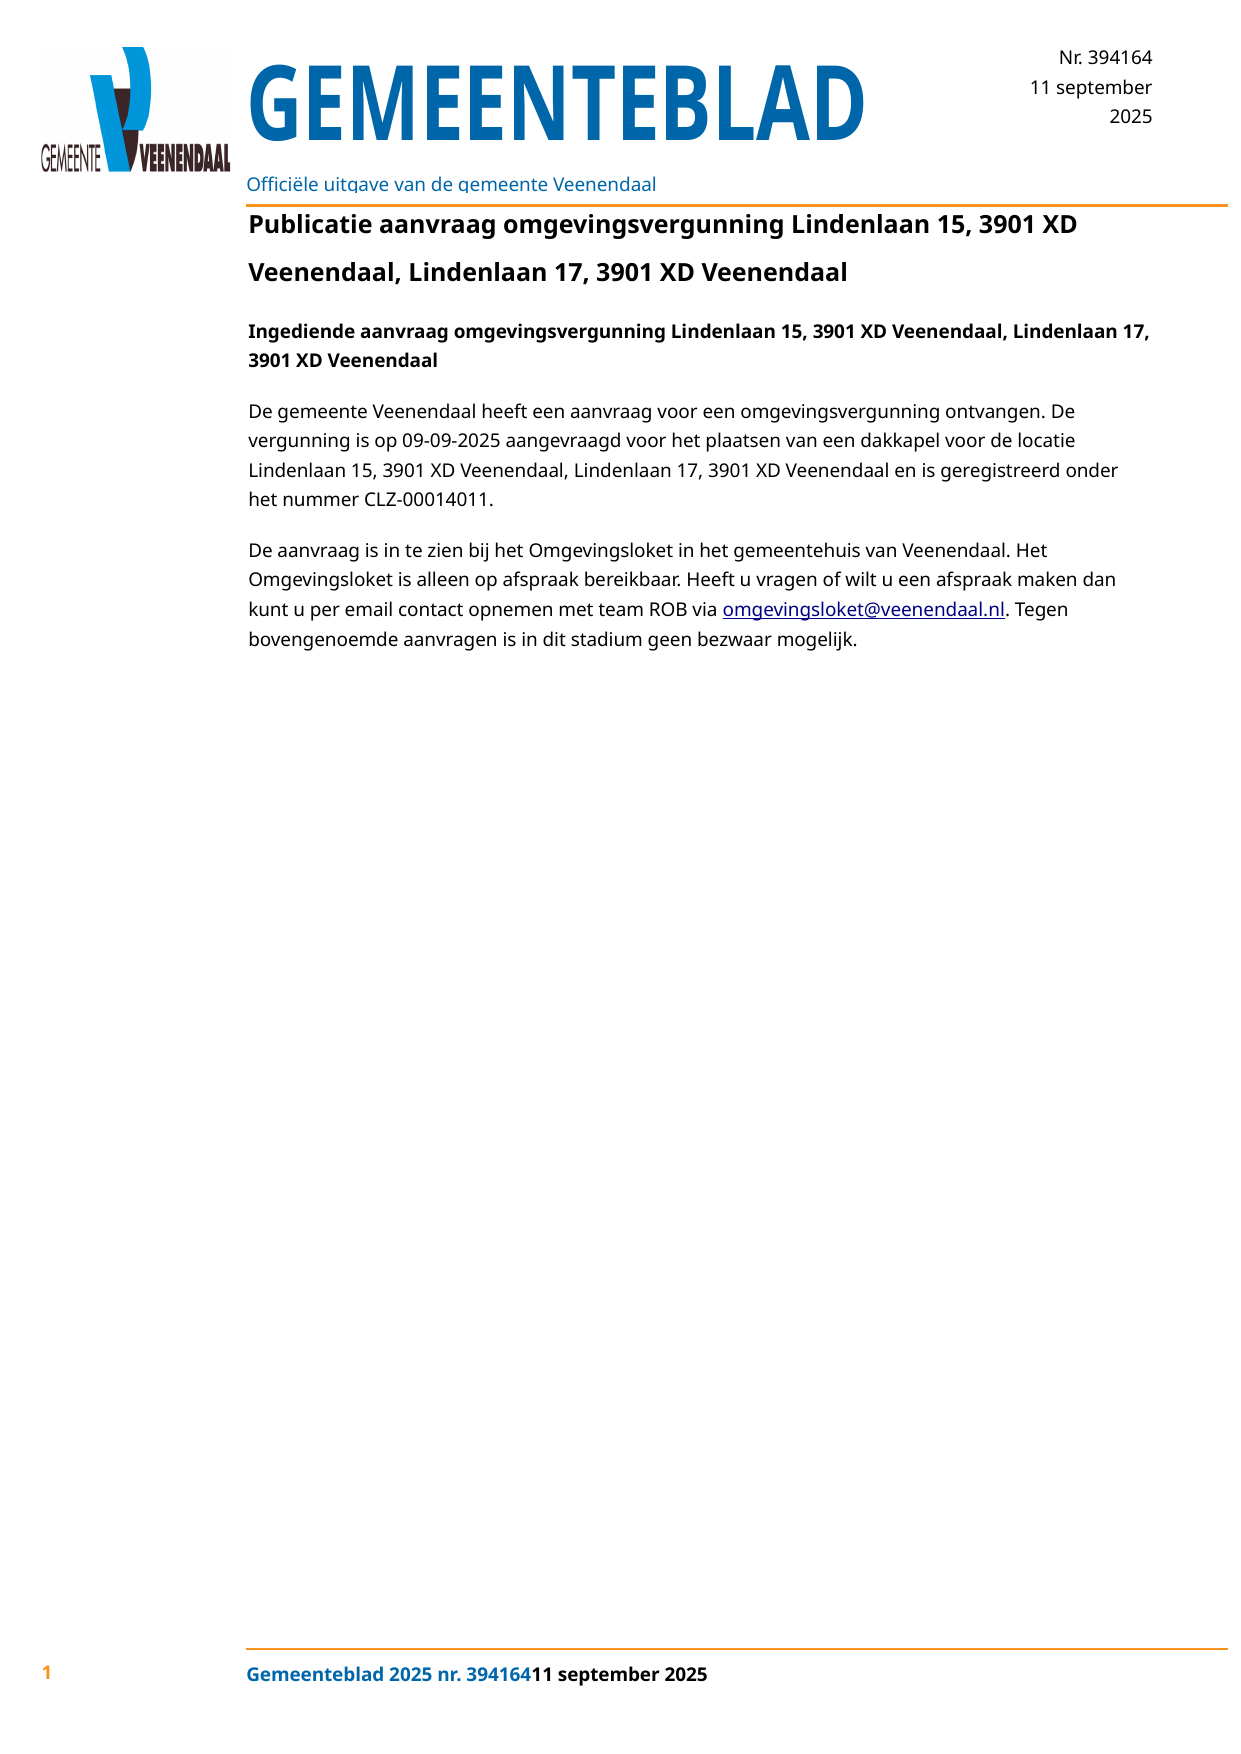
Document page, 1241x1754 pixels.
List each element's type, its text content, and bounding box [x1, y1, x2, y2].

picture [41, 47, 130, 172]
text De gemeente Veenendaal heeft een aanvraag voor een omgevingsvergunning ontvangen. De vergunning is op 09-09-2025 aangevraagd voor het plaatsen van een dakkapel voor de locatie Lindenlaan 15, 3901 XD Veenendaal, Lindenlaan 17, 3901 XD Veenendaal en is geregistreerd onder het nummer CLZ-00014011. [248, 398, 1152, 512]
text Ingediende aanvraag omgevingsvergunning Lindenlaan 15, 3901 XD Veenendaal, Lindenlaan 17, 3901 XD Veenendaal [248, 318, 1152, 373]
text De aanvraag is in te zien bij het Omgevingsloket in het gemeentehuis van Veenendaal. Het Omgevingsloket is alleen op afspraak bereikbaar. Heeft u vragen of wilt u een afspraak maken dan kunt u per email contact opnemen met team ROB via omgevingsloket@veenendaal.nl. Tegen bovengenoemde aanvragen is in dit stadium geen bezwaar mogelijk. [248, 537, 1152, 652]
picture [123, 47, 231, 172]
text Publicatie aanvraag omgevingsvergunning Lindenlaan 15, 3901 XD Veenendaal, Lindenlaan 17, 3901 XD Veenendaal [248, 207, 1152, 288]
